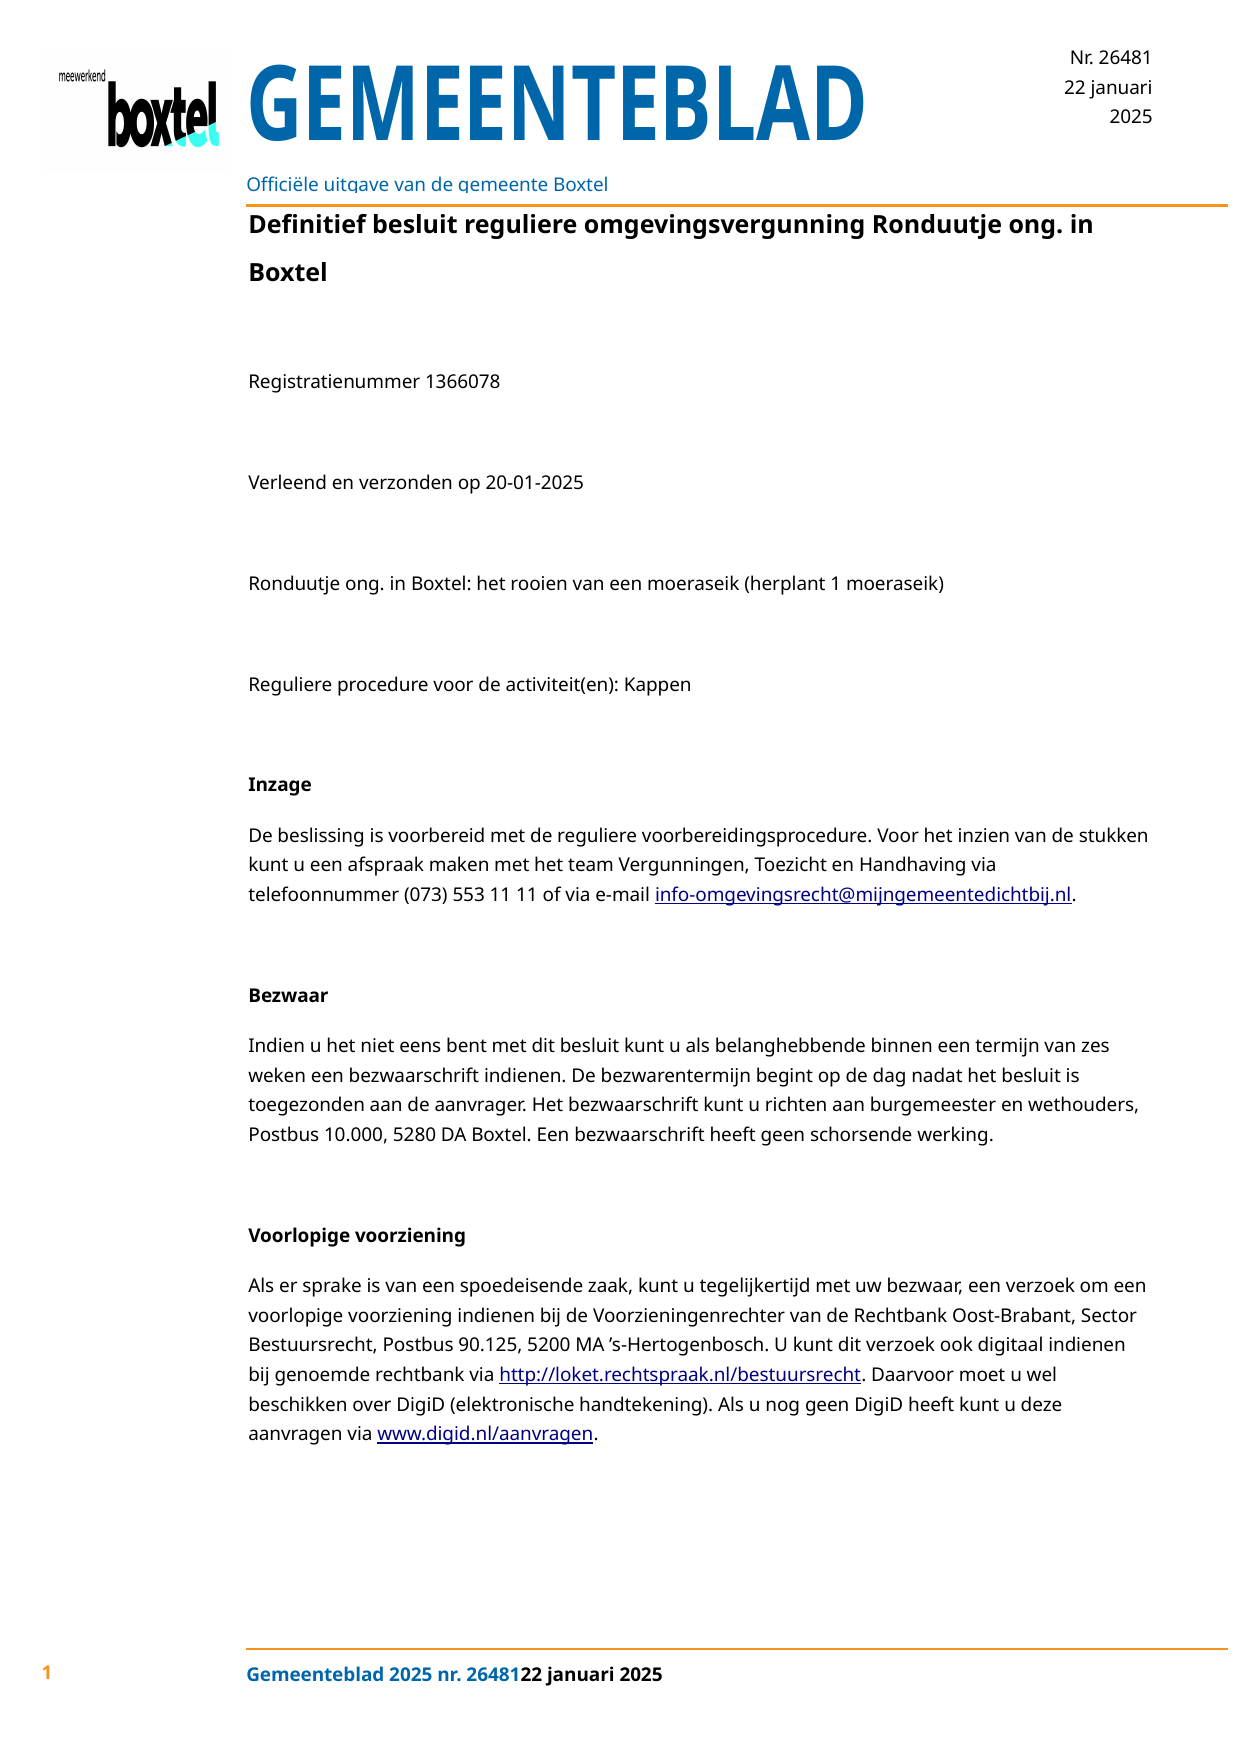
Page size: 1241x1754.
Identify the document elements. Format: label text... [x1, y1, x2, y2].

text Bezwaar [248, 982, 1152, 1008]
text De beslissing is voorbereid met de reguliere voorbereidingsprocedure. Voor het inzien van de stukken kunt u een afspraak maken met het team Vergunningen, Toezicht en Handhaving via telefoonnummer (073) 553 11 11 of via e-mail info-omgevingsrecht@mijngemeentedichtbij.nl. [248, 822, 1152, 907]
text Voorlopige voorziening [248, 1222, 1152, 1248]
text Indien u het niet eens bent met dit besluit kunt u als belanghebbende binnen een termijn van zes weken een bezwaarschrift indienen. De bezwarentermijn begint op de dag nadat het besluit is toegezonden aan de aanvrager. Het bezwaarschrift kunt u richten aan burgemeester en wethouders, Postbus 10.000, 5280 DA Boxtel. Een bezwaarschrift heeft geen schorsende werking. [248, 1032, 1152, 1147]
text Inzage [248, 772, 1152, 797]
text Als er sprake is van een spoedeisende zaak, kunt u tegelijkertijd met uw bezwaar, een verzoek om een voorlopige voorziening indienen bij de Voorzieningenrechter van de Rechtbank Oost-Brabant, Sector Bestuursrecht, Postbus 90.125, 5200 MA ’s-Hertogenbosch. U kunt dit verzoek ook digitaal indienen bij genoemde rechtbank via http://loket.rechtspraak.nl/bestuursrecht. Daarvoor moet u wel beschikken over DigiD (elektronische handtekening). Als u nog geen DigiD heeft kunt u deze aanvragen via www.digid.nl/aanvragen. [248, 1272, 1152, 1446]
text Reguliere procedure voor de activiteit(en): Kappen [248, 671, 1152, 697]
text Ronduutje ong. in Boxtel: het rooien van een moeraseik (herplant 1 moeraseik) [248, 570, 1152, 596]
picture [41, 47, 231, 172]
text Verleend en verzonden op 20-01-2025 [248, 469, 1152, 495]
text Definitief besluit reguliere omgevingsvergunning Ronduutje ong. in Boxtel [248, 207, 1152, 288]
text Registratienummer 1366078 [248, 368, 1152, 394]
